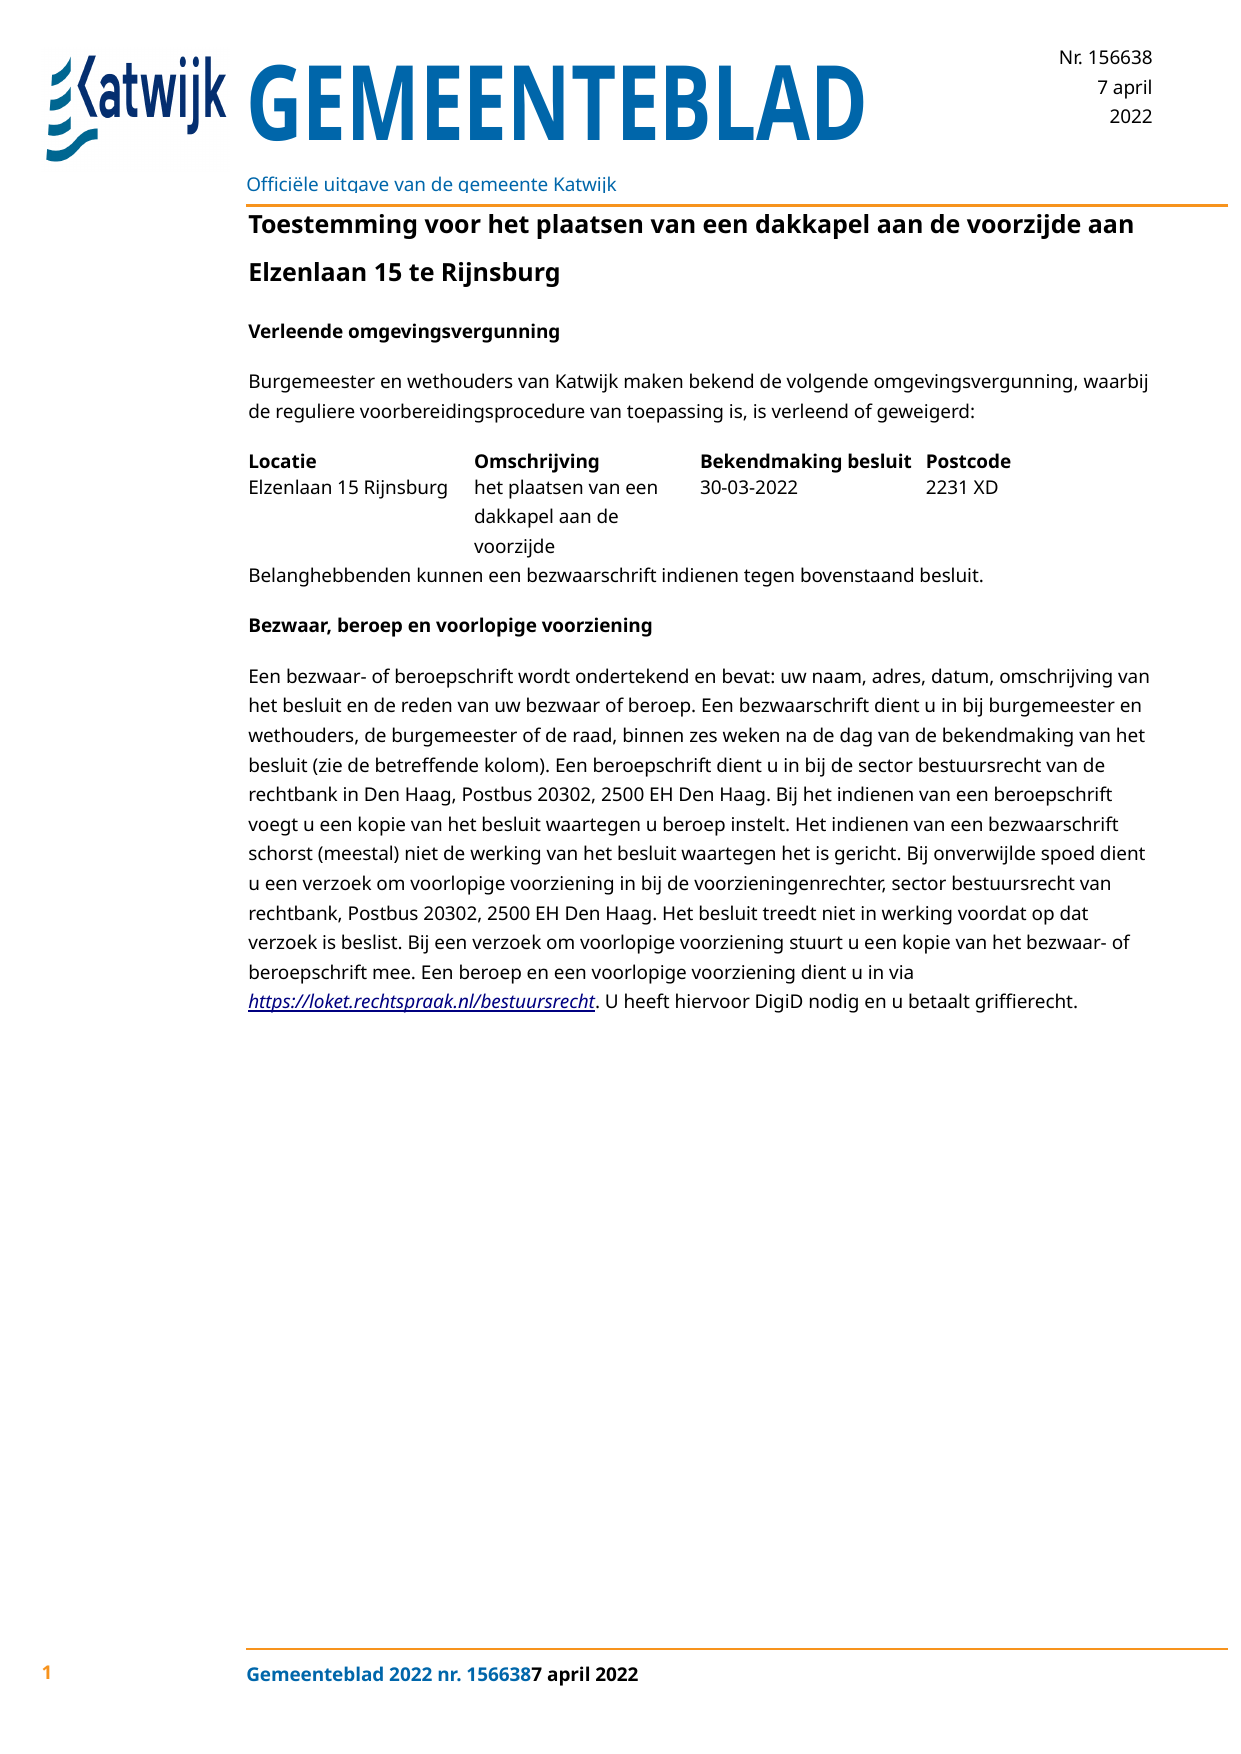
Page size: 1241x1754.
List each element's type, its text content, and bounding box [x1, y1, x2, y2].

table_cell het plaatsen van een dakkapel aan de voorzijde [474, 474, 700, 559]
table_header Omschrijving [474, 449, 700, 474]
table_cell 2231 XD [926, 474, 1152, 559]
table_header Locatie [248, 449, 474, 474]
text Een bezwaar- of beroepschrift wordt ondertekend en bevat: uw naam, adres, datum, omschrijving van het besluit en de reden van uw bezwaar of beroep. Een bezwaarschrift dient u in bij burgemeester en wethouders, de burgemeester of de raad, binnen zes weken na de dag van de bekendmaking van het besluit (zie de betreffende kolom). Een beroepschrift dient u in bij de sector bestuursrecht van de rechtbank in Den Haag, Postbus 20302, 2500 EH Den Haag. Bij het indienen van een beroepschrift voegt u een kopie van het besluit waartegen u beroep instelt. Het indienen van een bezwaarschrift schorst (meestal) niet de werking van het besluit waartegen het is gericht. Bij onverwijlde spoed dient u een verzoek om voorlopige voorziening in bij de voorzieningenrechter, sector bestuursrecht van rechtbank, Postbus 20302, 2500 EH Den Haag. Het besluit treedt niet in werking voordat op dat verzoek is beslist. Bij een verzoek om voorlopige voorziening stuurt u een kopie van het bezwaar- of beroepschrift mee. Een beroep en een voorlopige voorziening dient u in via https://loket.rechtspraak.nl/bestuursrecht. U heeft hiervoor DigiD nodig en u betaalt griffierecht. [248, 663, 1152, 1014]
text Burgemeester en wethouders van Katwijk maken bekend de volgende omgevingsvergunning, waarbij de reguliere voorbereidingsprocedure van toepassing is, is verleend of geweigerd: [248, 368, 1152, 424]
text Verleende omgevingsvergunning [248, 318, 1152, 344]
text Bezwaar, beroep en voorlopige voorziening [248, 613, 1152, 638]
text Toestemming voor het plaatsen van een dakkapel aan de voorzijde aan Elzenlaan 15 te Rijnsburg [248, 207, 1152, 288]
table_cell 30-03-2022 [700, 474, 926, 559]
table_cell Elzenlaan 15 Rijnsburg [248, 474, 474, 559]
picture [41, 47, 231, 172]
table_header Bekendmaking besluit [700, 449, 926, 474]
text Belanghebbenden kunnen een bezwaarschrift indienen tegen bovenstaand besluit. [248, 562, 1152, 588]
table_header Postcode [926, 449, 1152, 474]
